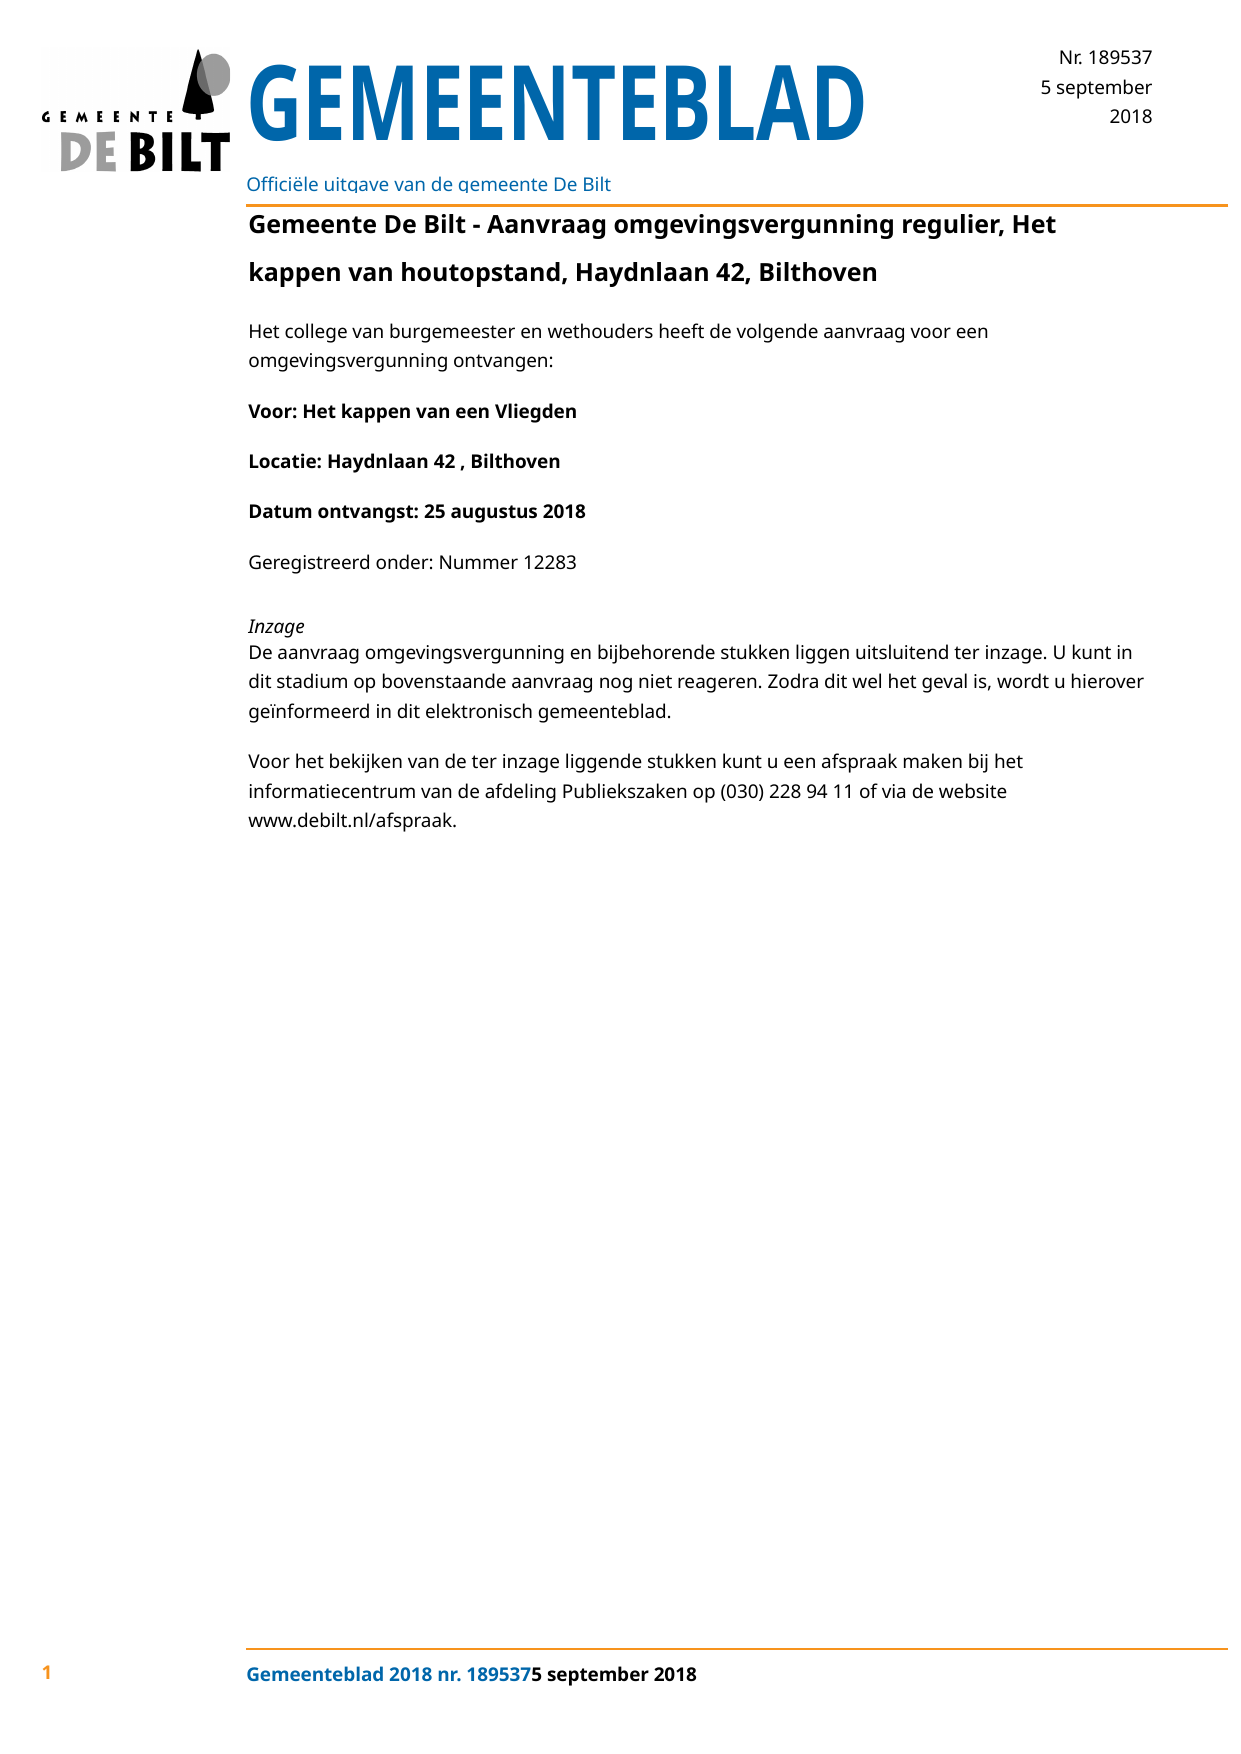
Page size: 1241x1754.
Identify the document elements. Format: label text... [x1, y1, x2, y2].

text Inzage [248, 613, 1152, 639]
text De aanvraag omgevingsvergunning en bijbehorende stukken liggen uitsluitend ter inzage. U kunt in dit stadium op bovenstaande aanvraag nog niet reageren. Zodra dit wel het geval is, wordt u hierover geïnformeerd in dit elektronisch gemeenteblad. [248, 639, 1152, 724]
text Voor het bekijken van de ter inzage liggende stukken kunt u een afspraak maken bij het informatiecentrum van de afdeling Publiekszaken op (030) 228 94 11 of via de website www.debilt.nl/afspraak. [248, 748, 1152, 833]
text Het college van burgemeester en wethouders heeft de volgende aanvraag voor een omgevingsvergunning ontvangen: [248, 318, 1152, 373]
text Locatie: Haydnlaan 42 , Bilthoven [248, 448, 1152, 474]
picture [41, 47, 231, 172]
text Gemeente De Bilt - Aanvraag omgevingsvergunning regulier, Het kappen van houtopstand, Haydnlaan 42, Bilthoven [248, 207, 1152, 288]
text Geregistreerd onder: Nummer 12283 [248, 549, 1152, 575]
text Datum ontvangst: 25 augustus 2018 [248, 499, 1152, 524]
text Voor: Het kappen van een Vliegden [248, 398, 1152, 424]
